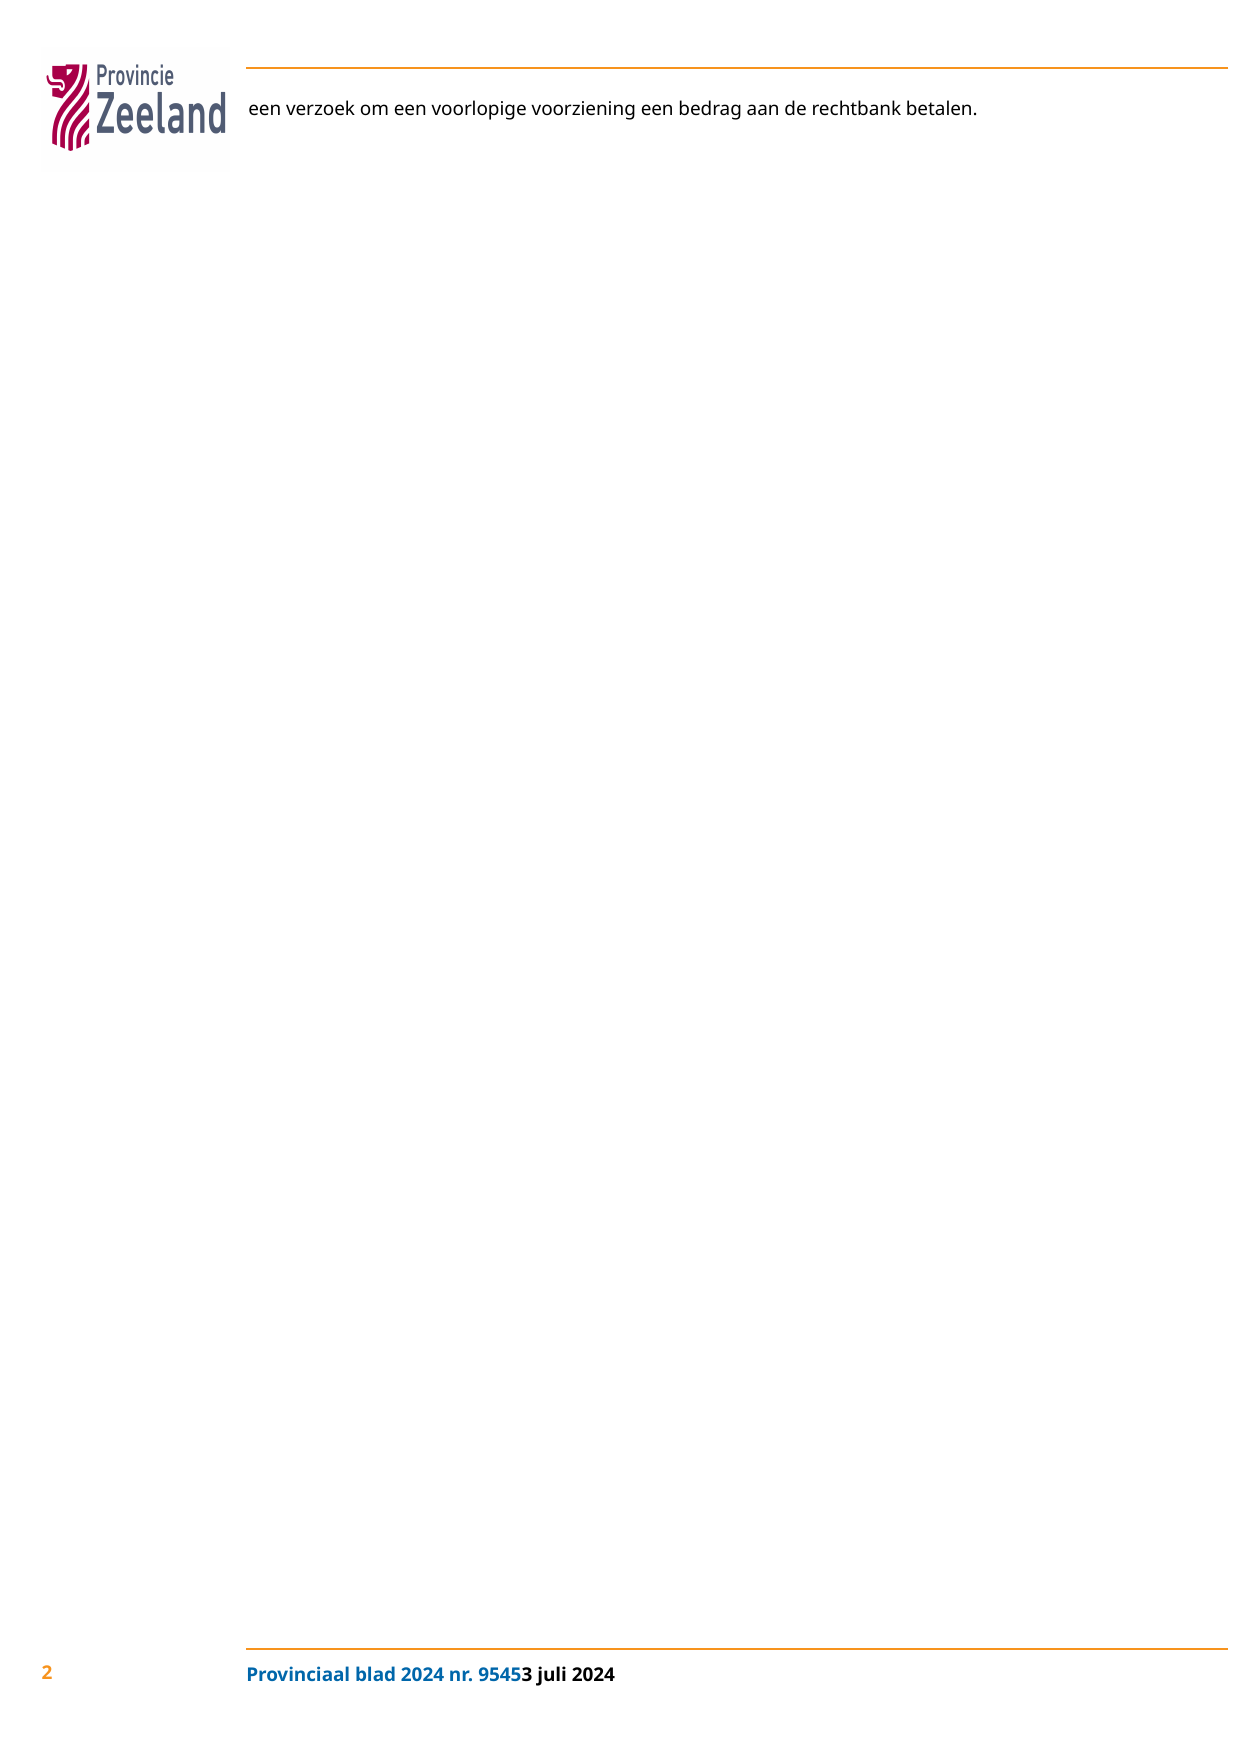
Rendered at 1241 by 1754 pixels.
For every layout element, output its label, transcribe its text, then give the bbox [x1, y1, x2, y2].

text een verzoek om een voorlopige voorziening een bedrag aan de rechtbank betalen. [248, 95, 1152, 121]
picture [41, 47, 231, 172]
